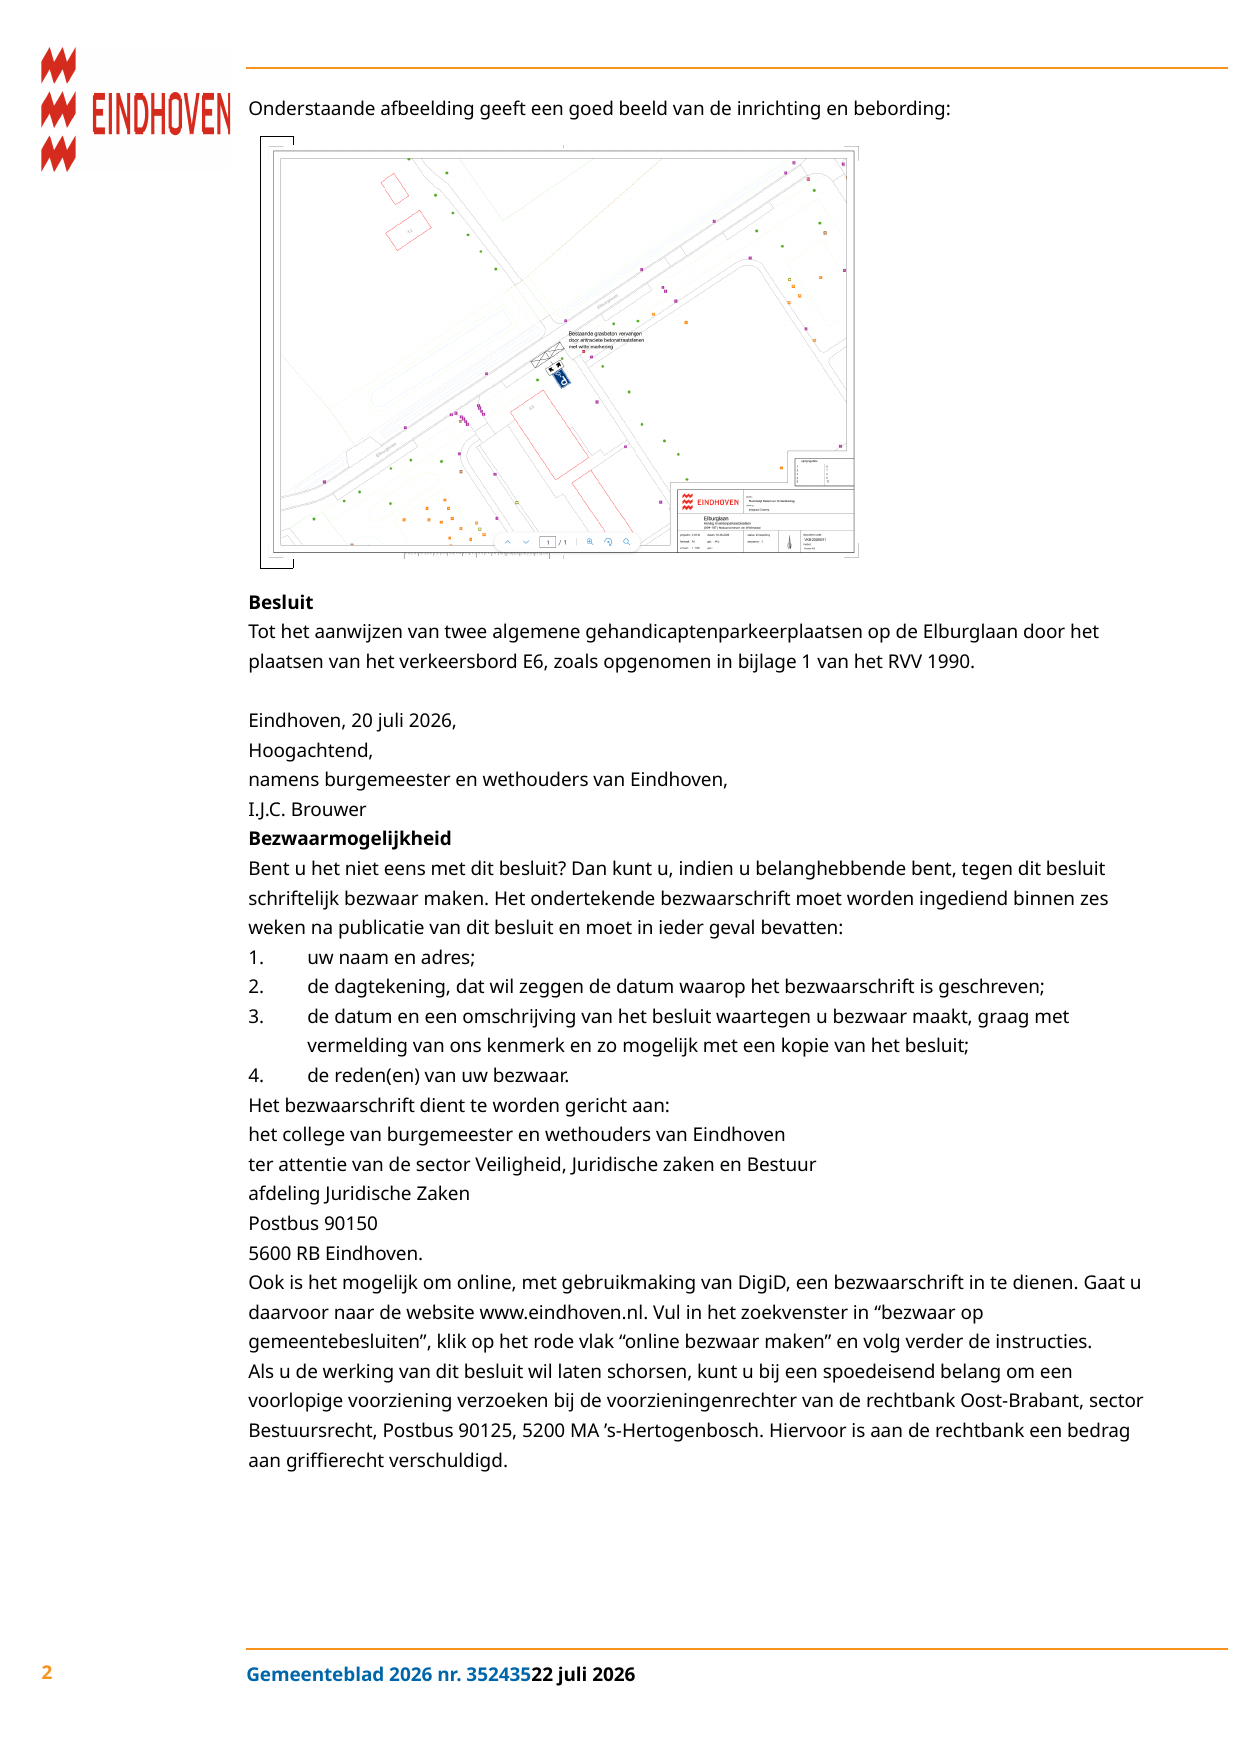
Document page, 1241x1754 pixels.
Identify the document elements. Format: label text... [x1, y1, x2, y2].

text Hoogachtend, [248, 737, 1152, 763]
list uw naam en adres; [248, 944, 1152, 970]
text I.J.C. Brouwer [248, 796, 1152, 822]
text Onderstaande afbeelding geeft een goed beeld van de inrichting en bebording: [248, 95, 1152, 121]
list de reden(en) van uw bezwaar. [248, 1062, 1152, 1088]
text Postbus 90150 [248, 1210, 1152, 1236]
text Bent u het niet eens met dit besluit? Dan kunt u, indien u belanghebbende bent, tegen dit besluit schriftelijk bezwaar maken. Het ondertekende bezwaarschrift moet worden ingediend binnen zes weken na publicatie van dit besluit en moet in ieder geval bevatten: [248, 855, 1152, 940]
text Tot het aanwijzen van twee algemene gehandicaptenparkeerplaatsen op de Elburglaan door het plaatsen van het verkeersbord E6, zoals opgenomen in bijlage 1 van het RVV 1990. [248, 618, 1152, 674]
list de datum en een omschrijving van het besluit waartegen u bezwaar maakt, graag met vermelding van ons kenmerk en zo mogelijk met een kopie van het besluit; [248, 1003, 1152, 1058]
picture [41, 47, 231, 172]
text Besluit [248, 589, 1152, 615]
text het college van burgemeester en wethouders van Eindhoven [248, 1121, 1152, 1147]
text Ook is het mogelijk om online, met gebruikmaking van DigiD, een bezwaarschrift in te dienen. Gaat u daarvoor naar de website www.eindhoven.nl. Vul in het zoekvenster in “bezwaar op gemeentebesluiten”, klik op het rode vlak “online bezwaar maken” en volg verder de instructies. [248, 1269, 1152, 1354]
text Als u de werking van dit besluit wil laten schorsen, kunt u bij een spoedeisend belang om een voorlopige voorziening verzoeken bij de voorzieningenrechter van de rechtbank Oost-Brabant, sector Bestuursrecht, Postbus 90125, 5200 MA ’s-Hertogenbosch. Hiervoor is aan de rechtbank een bedrag aan griffierecht verschuldigd. [248, 1358, 1152, 1473]
text ter attentie van de sector Veiligheid, Juridische zaken en Bestuur [248, 1151, 1152, 1177]
list de dagtekening, dat wil zeggen de datum waarop het bezwaarschrift is geschreven; [248, 973, 1152, 999]
text Eindhoven, 20 juli 2026, [248, 707, 1152, 733]
text Bezwaarmogelijkheid [248, 826, 1152, 851]
text namens burgemeester en wethouders van Eindhoven, [248, 766, 1152, 792]
text Het bezwaarschrift dient te worden gericht aan: [248, 1092, 1152, 1118]
picture [268, 145, 860, 559]
text afdeling Juridische Zaken [248, 1181, 1152, 1206]
text 5600 RB Eindhoven. [248, 1240, 1152, 1266]
